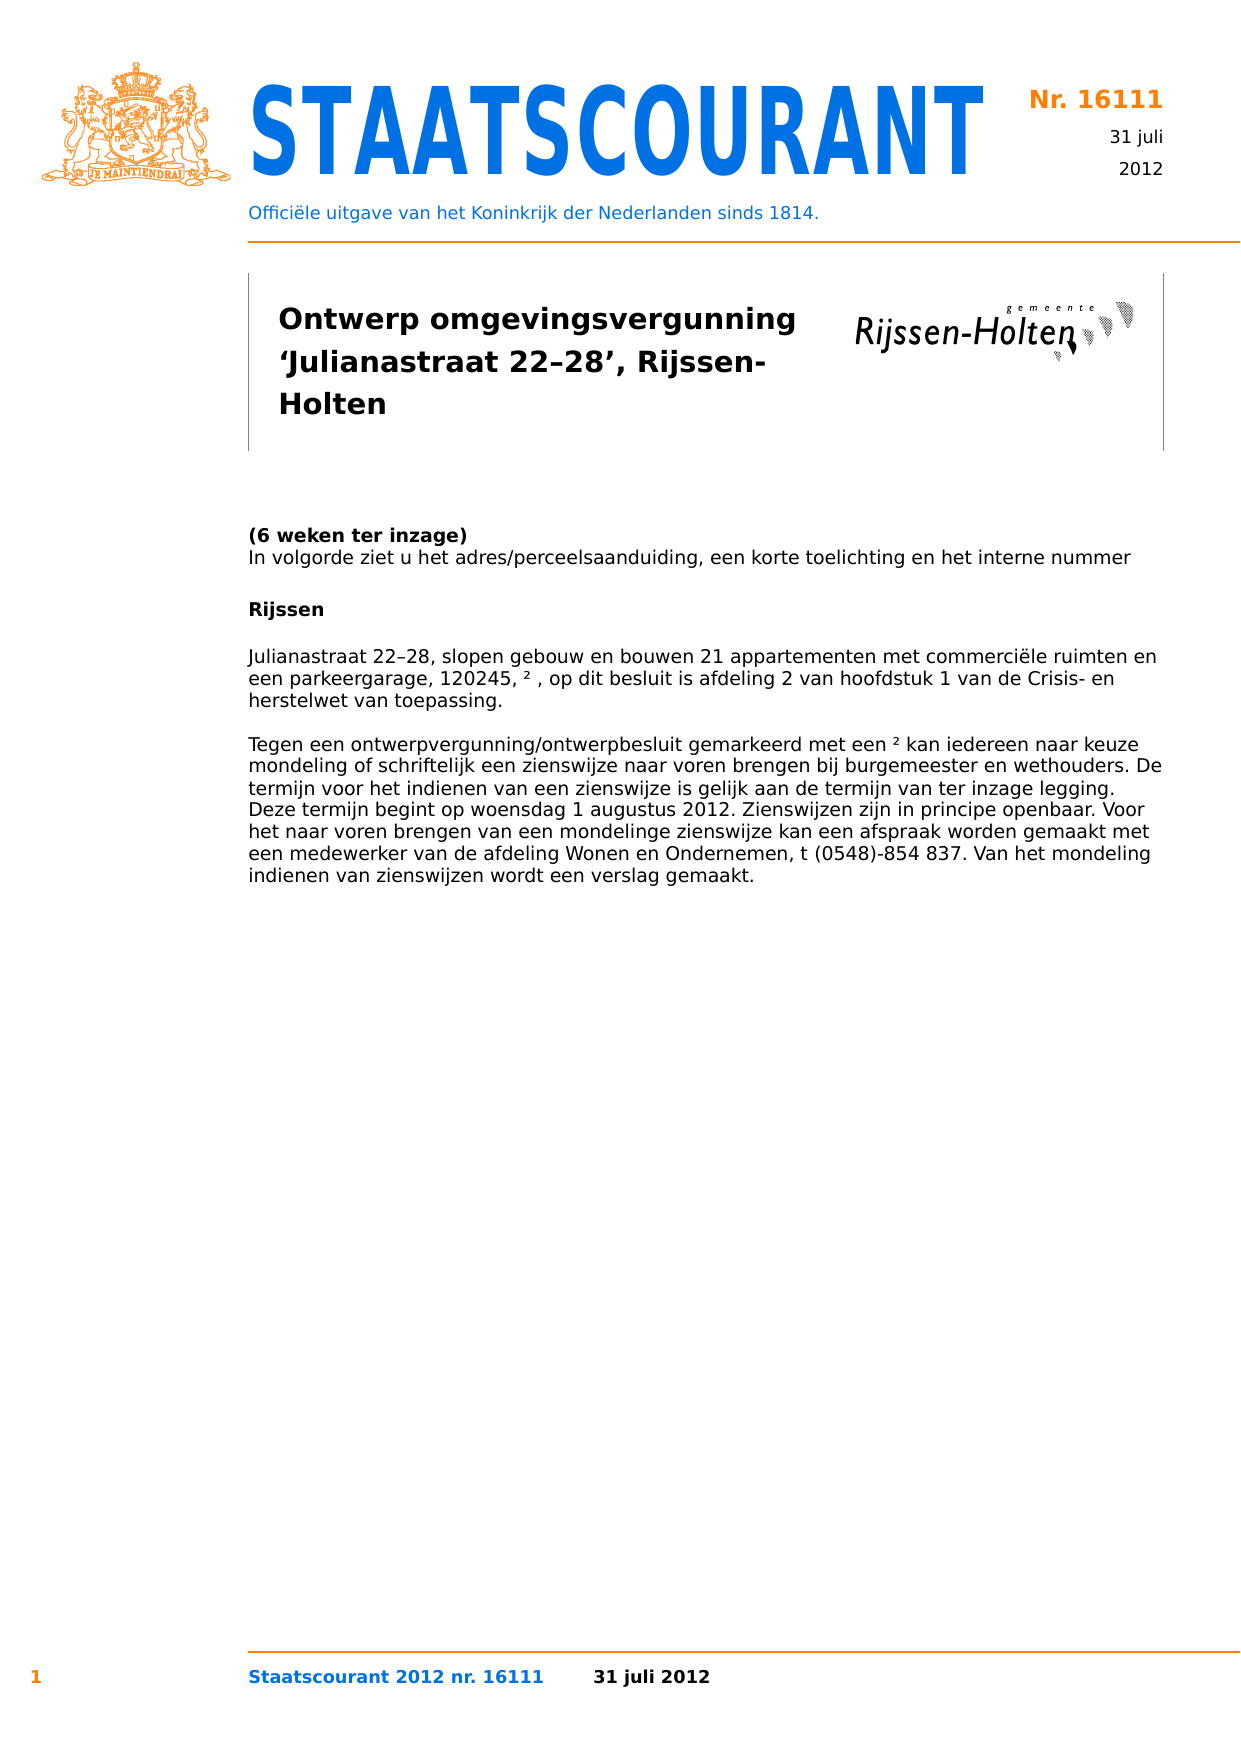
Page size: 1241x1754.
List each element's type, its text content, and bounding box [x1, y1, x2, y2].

text Tegen een ontwerpvergunning/ontwerpbesluit gemarkeerd met een ² kan iedereen naar keuze mondeling of schriftelijk een zienswijze naar voren brengen bij burgemeester en wethouders. De termijn voor het indienen van een zienswijze is gelijk aan de termijn van ter inzage legging. Deze termijn begint op woensdag 1 augustus 2012. Zienswijzen zijn in principe openbaar. Voor het naar voren brengen van een mondelinge zienswijze kan een afspraak worden gemaakt met een medewerker van de afdeling Wonen en Ondernemen, t (0548)-854 837. Van het mondeling indienen van zienswijzen wordt een verslag gemaakt. [248, 733, 1163, 887]
text In volgorde ziet u het adres/perceelsaanduiding, een korte toelichting en het interne nummer [248, 547, 1163, 569]
table_cell Officiële uitgave van het Koninkrijk der Nederlanden sinds 1814. [248, 203, 1240, 241]
table_header STAATSCOURANT [248, 62, 998, 203]
table_header Nr. 16111 [998, 62, 1240, 121]
table_cell 31 juli [998, 121, 1240, 153]
text (6 weken ter inzage) [248, 525, 1163, 547]
picture [855, 302, 1134, 362]
table_cell 2012 [998, 153, 1240, 203]
subtitle Ontwerp omgevingsvergunning ‘Julianastraat 22–28’, Rijssen-Holten [249, 273, 1163, 451]
text Julianastraat 22–28, slopen gebouw en bouwen 21 appartementen met commerciële ruimten en een parkeergarage, 120245, ² , op dit besluit is afdeling 2 van hoofdstuk 1 van de Crisis- en herstelwet van toepassing. [248, 646, 1163, 712]
picture [41, 62, 231, 186]
table_header [25, 62, 248, 241]
subtitle Rijssen [248, 599, 1163, 621]
